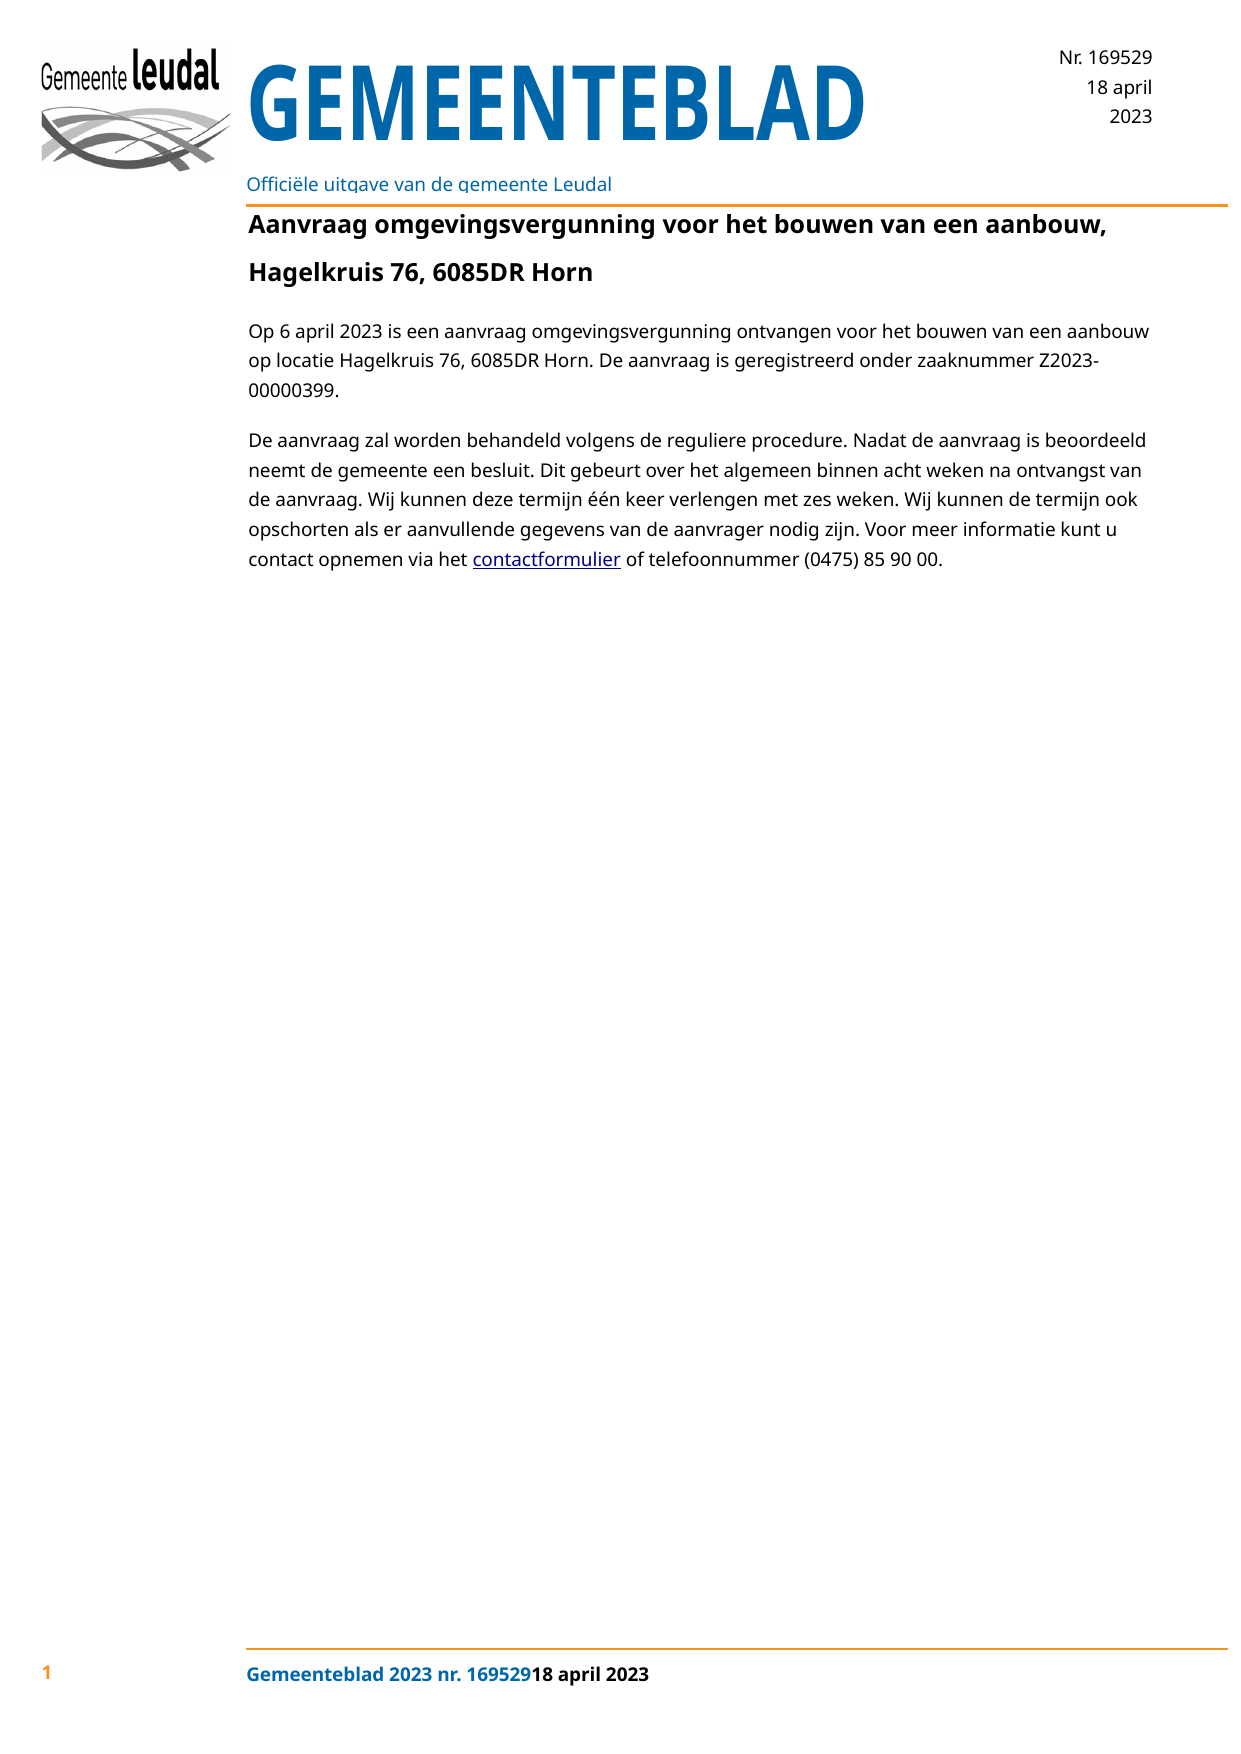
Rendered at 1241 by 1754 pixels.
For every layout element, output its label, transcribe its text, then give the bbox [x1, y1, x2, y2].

picture [41, 47, 231, 172]
text Op 6 april 2023 is een aanvraag omgevingsvergunning ontvangen voor het bouwen van een aanbouw op locatie Hagelkruis 76, 6085DR Horn. De aanvraag is geregistreerd onder zaaknummer Z2023-00000399. [248, 318, 1152, 403]
text Aanvraag omgevingsvergunning voor het bouwen van een aanbouw, Hagelkruis 76, 6085DR Horn [248, 207, 1152, 288]
text De aanvraag zal worden behandeld volgens de reguliere procedure. Nadat de aanvraag is beoordeeld neemt de gemeente een besluit. Dit gebeurt over het algemeen binnen acht weken na ontvangst van de aanvraag. Wij kunnen deze termijn één keer verlengen met zes weken. Wij kunnen de termijn ook opschorten als er aanvullende gegevens van de aanvrager nodig zijn. Voor meer informatie kunt u contact opnemen via het contactformulier of telefoonnummer (0475) 85 90 00. [248, 427, 1152, 572]
